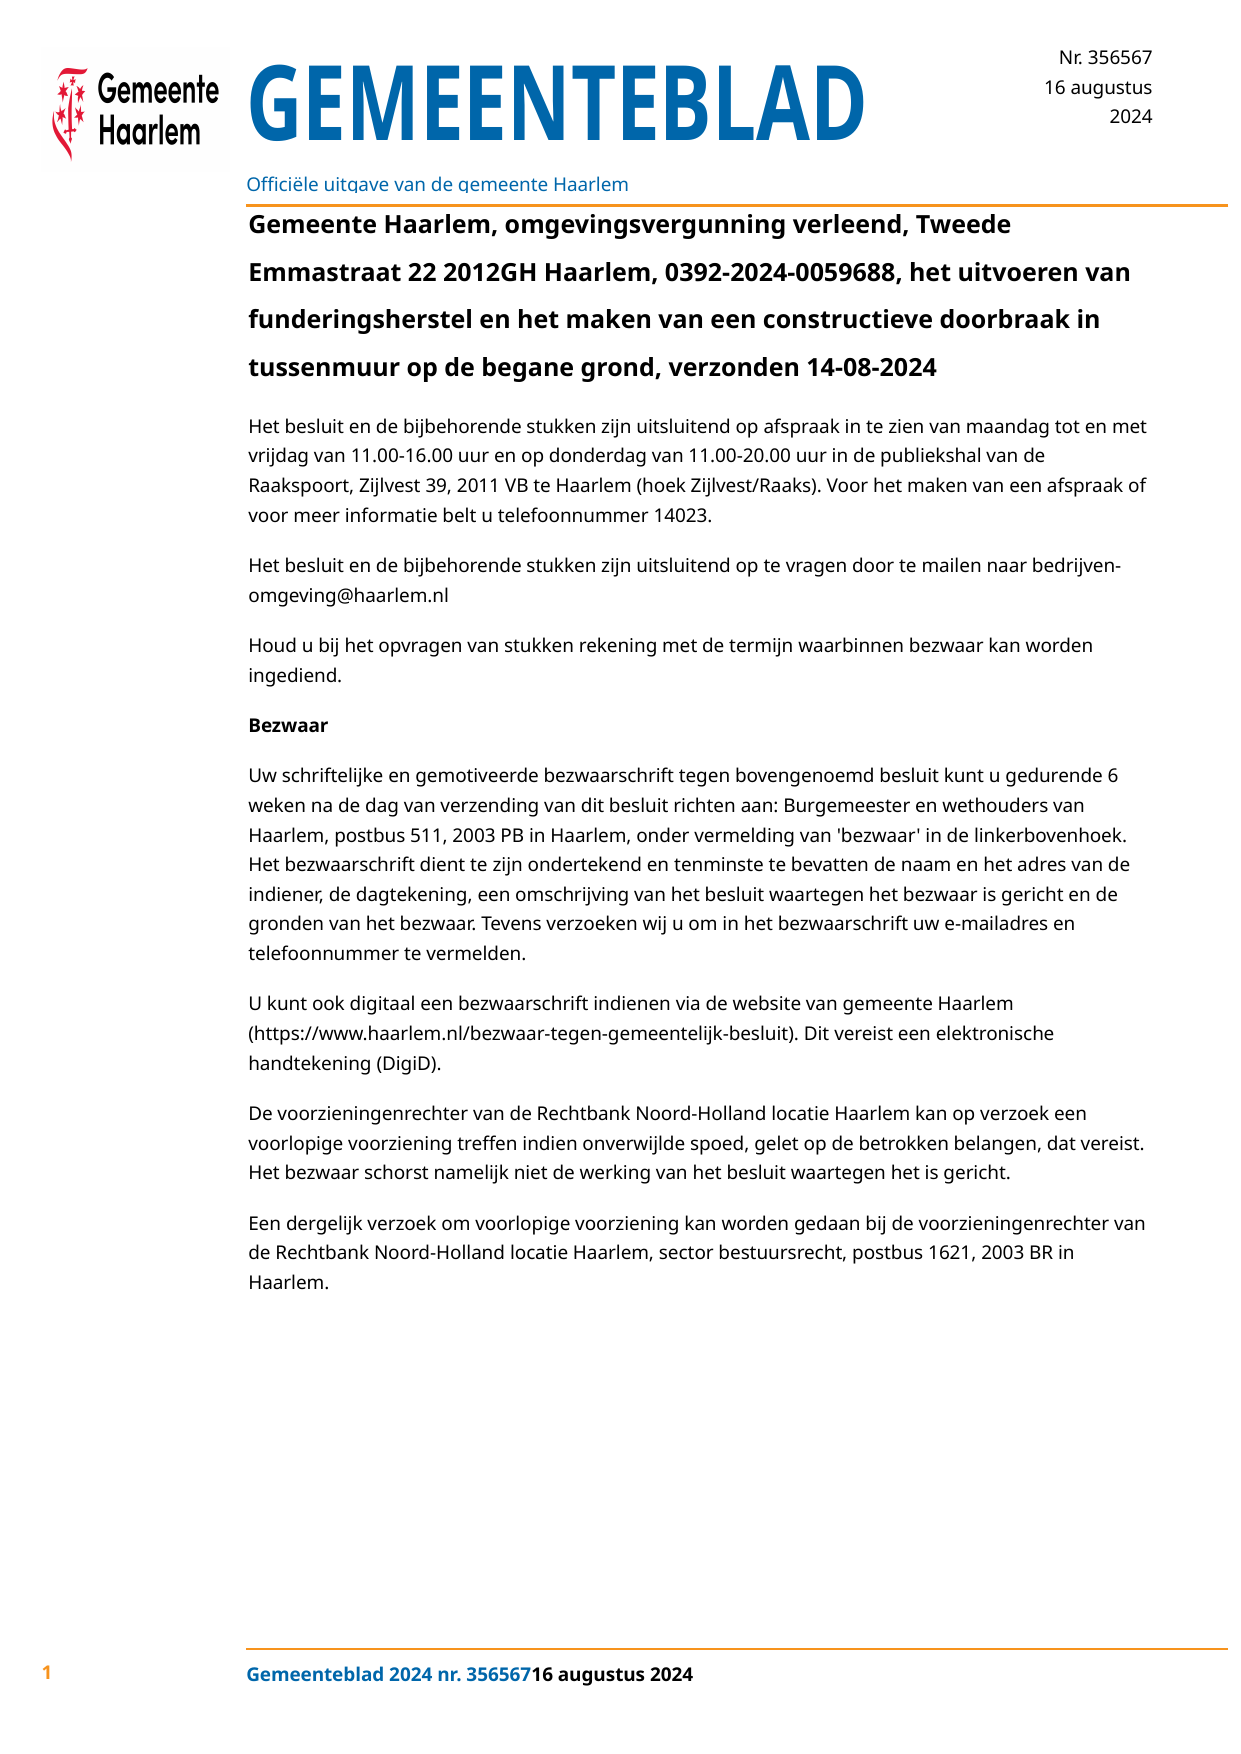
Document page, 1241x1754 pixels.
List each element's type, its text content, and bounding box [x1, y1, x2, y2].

text Bezwaar [248, 712, 1152, 738]
text Het besluit en de bijbehorende stukken zijn uitsluitend op afspraak in te zien van maandag tot en met vrijdag van 11.00-16.00 uur en op donderdag van 11.00-20.00 uur in de publiekshal van de Raakspoort, Zijlvest 39, 2011 VB te Haarlem (hoek Zijlvest/Raaks). Voor het maken van een afspraak of voor meer informatie belt u telefoonnummer 14023. [248, 413, 1152, 528]
text Het besluit en de bijbehorende stukken zijn uitsluitend op te vragen door te mailen naar bedrijven-omgeving@haarlem.nl [248, 552, 1152, 608]
picture [41, 47, 231, 172]
text U kunt ook digitaal een bezwaarschrift indienen via de website van gemeente Haarlem (https://www.haarlem.nl/bezwaar-tegen-gemeentelijk-besluit). Dit vereist een elektronische handtekening (DigiD). [248, 991, 1152, 1076]
text Houd u bij het opvragen van stukken rekening met de termijn waarbinnen bezwaar kan worden ingediend. [248, 632, 1152, 688]
text Gemeente Haarlem, omgevingsvergunning verleend, Tweede Emmastraat 22 2012GH Haarlem, 0392-2024-0059688, het uitvoeren van funderingsherstel en het maken van een constructieve doorbraak in tussenmuur op de begane grond, verzonden 14-08-2024 [248, 207, 1152, 384]
text Uw schriftelijke en gemotiveerde bezwaarschrift tegen bovengenoemd besluit kunt u gedurende 6 weken na de dag van verzending van dit besluit richten aan: Burgemeester en wethouders van Haarlem, postbus 511, 2003 PB in Haarlem, onder vermelding van 'bezwaar' in de linkerbovenhoek. Het bezwaarschrift dient te zijn ondertekend en tenminste te bevatten de naam en het adres van de indiener, de dagtekening, een omschrijving van het besluit waartegen het bezwaar is gericht en de gronden van het bezwaar. Tevens verzoeken wij u om in het bezwaarschrift uw e-mailadres en telefoonnummer te vermelden. [248, 763, 1152, 966]
text Een dergelijk verzoek om voorlopige voorziening kan worden gedaan bij de voorzieningenrechter van de Rechtbank Noord-Holland locatie Haarlem, sector bestuursrecht, postbus 1621, 2003 BR in Haarlem. [248, 1210, 1152, 1295]
text De voorzieningenrechter van de Rechtbank Noord-Holland locatie Haarlem kan op verzoek een voorlopige voorziening treffen indien onverwijlde spoed, gelet op de betrokken belangen, dat vereist. Het bezwaar schorst namelijk niet de werking van het besluit waartegen het is gericht. [248, 1100, 1152, 1185]
